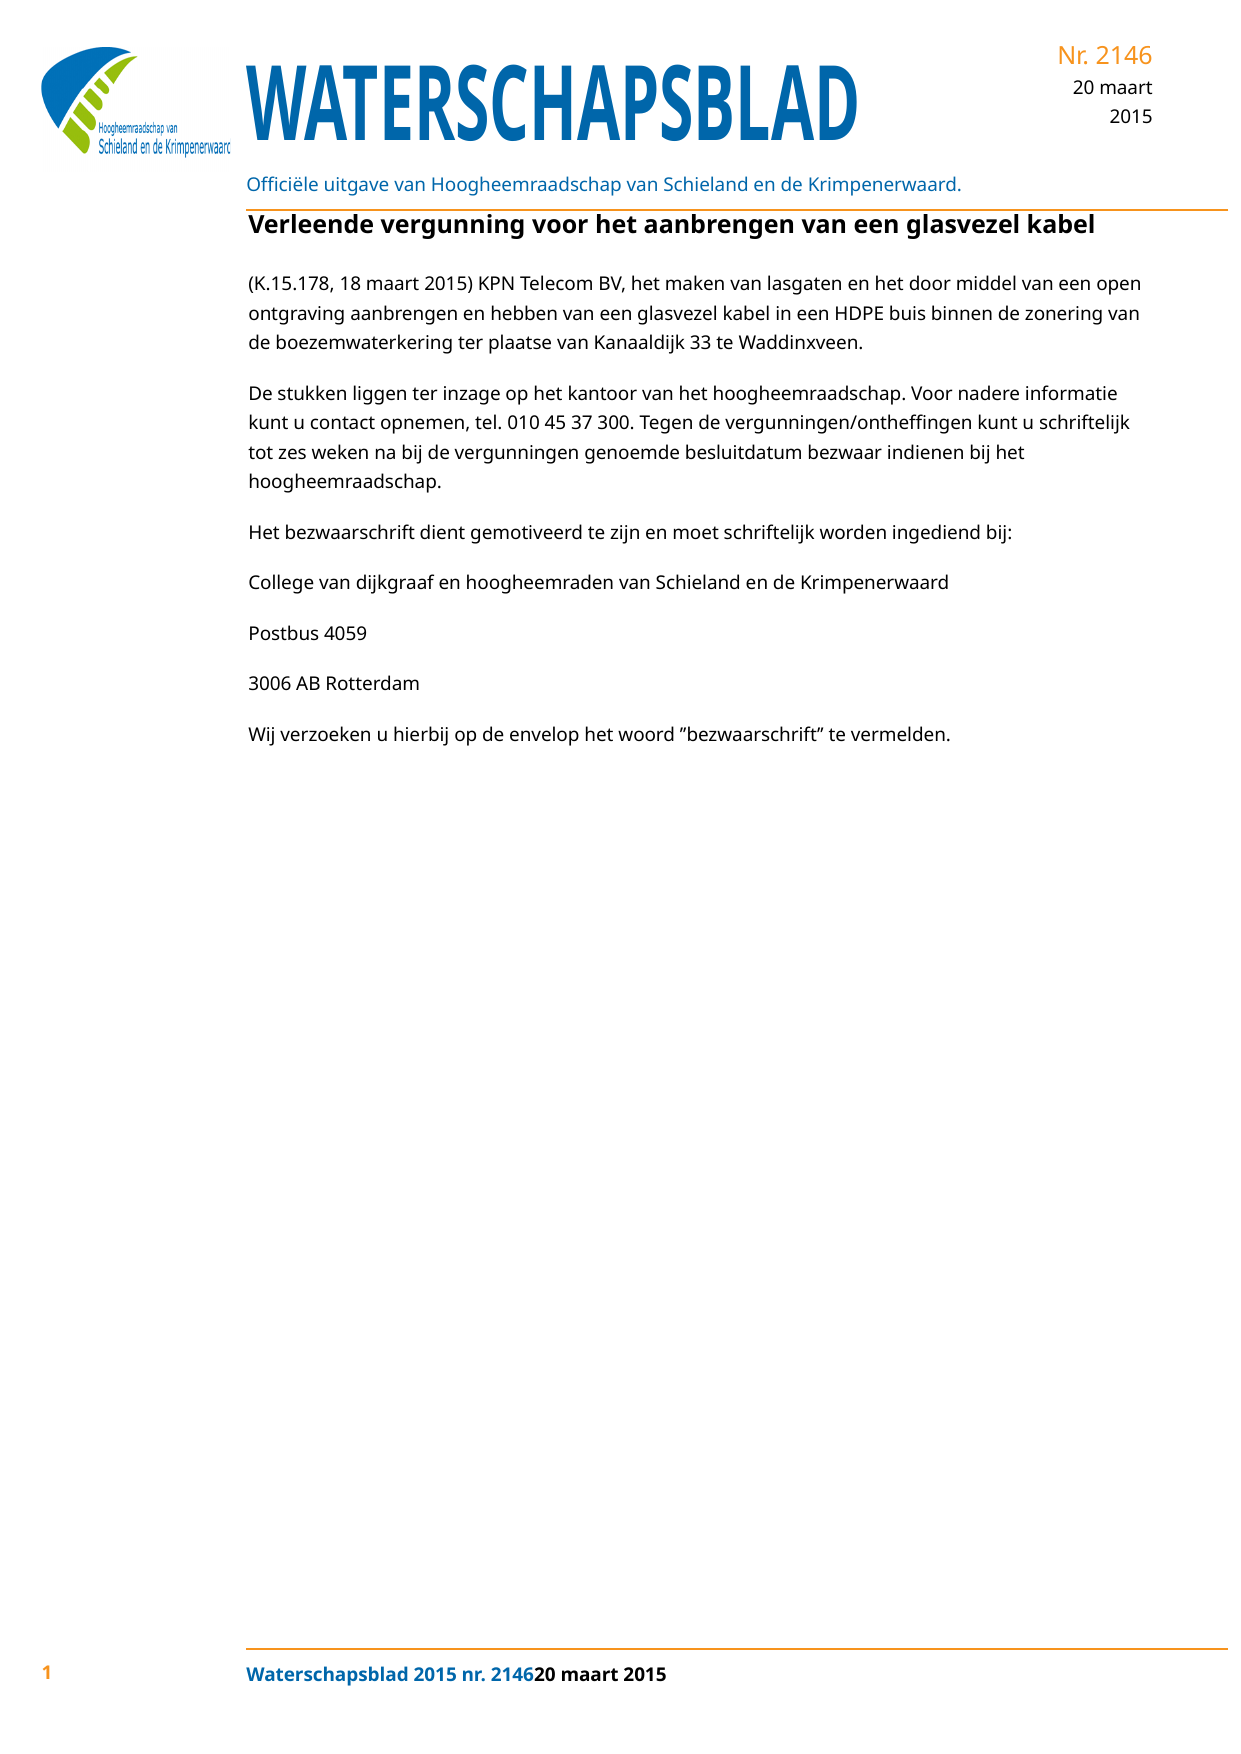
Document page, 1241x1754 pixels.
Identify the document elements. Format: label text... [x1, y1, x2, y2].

text Wij verzoeken u hierbij op de envelop het woord ’’bezwaarschrift’’ te vermelden. [248, 721, 1152, 746]
text (K.15.178, 18 maart 2015) KPN Telecom BV, het maken van lasgaten en het door middel van een open ontgraving aanbrengen en hebben van een glasvezel kabel in een HDPE buis binnen de zonering van de boezemwaterkering ter plaatse van Kanaaldijk 33 te Waddinxveen. [248, 270, 1152, 355]
text College van dijkgraaf en hoogheemraden van Schieland en de Krimpenerwaard [248, 569, 1152, 595]
text Het bezwaarschrift dient gemotiveerd te zijn en moet schriftelijk worden ingediend bij: [248, 519, 1152, 545]
text Verleende vergunning voor het aanbrengen van een glasvezel kabel [248, 211, 1152, 241]
text 3006 AB Rotterdam [248, 670, 1152, 696]
text De stukken liggen ter inzage op het kantoor van het hoogheemraadschap. Voor nadere informatie kunt u contact opnemen, tel. 010 45 37 300. Tegen de vergunningen/ontheffingen kunt u schriftelijk tot zes weken na bij de vergunningen genoemde besluitdatum bezwaar indienen bij het hoogheemraadschap. [248, 380, 1152, 494]
text Postbus 4059 [248, 620, 1152, 646]
picture [41, 47, 231, 172]
